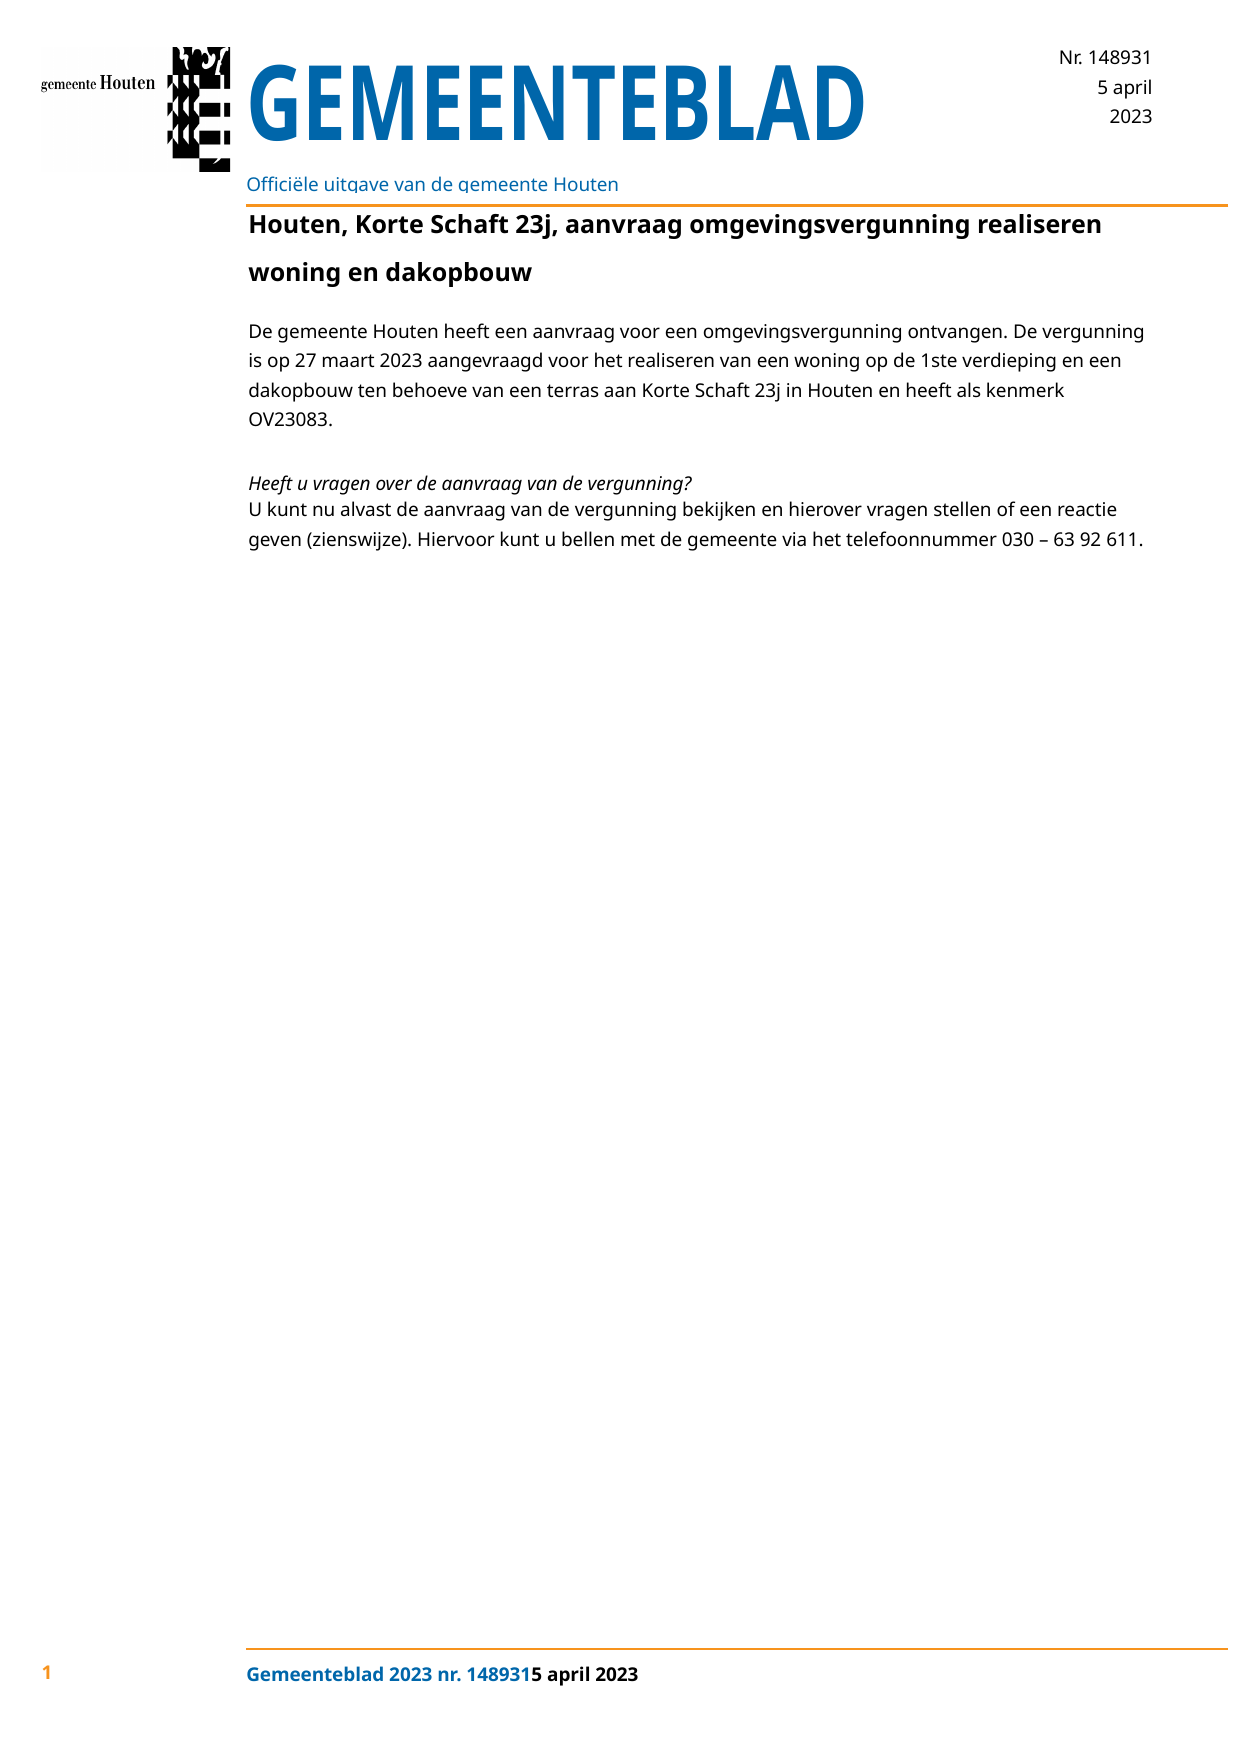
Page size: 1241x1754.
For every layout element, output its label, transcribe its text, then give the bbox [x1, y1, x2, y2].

picture [41, 47, 231, 172]
text De gemeente Houten heeft een aanvraag voor een omgevingsvergunning ontvangen. De vergunning is op 27 maart 2023 aangevraagd voor het realiseren van een woning op de 1ste verdieping en een dakopbouw ten behoeve van een terras aan Korte Schaft 23j in Houten en heeft als kenmerk OV23083. [248, 318, 1152, 432]
text Houten, Korte Schaft 23j, aanvraag omgevingsvergunning realiseren woning en dakopbouw [248, 207, 1152, 288]
text Heeft u vragen over de aanvraag van de vergunning? [248, 471, 1152, 496]
text U kunt nu alvast de aanvraag van de vergunning bekijken en hierover vragen stellen of een reactie geven (zienswijze). Hiervoor kunt u bellen met de gemeente via het telefoonnummer 030 – 63 92 611. [248, 496, 1152, 552]
